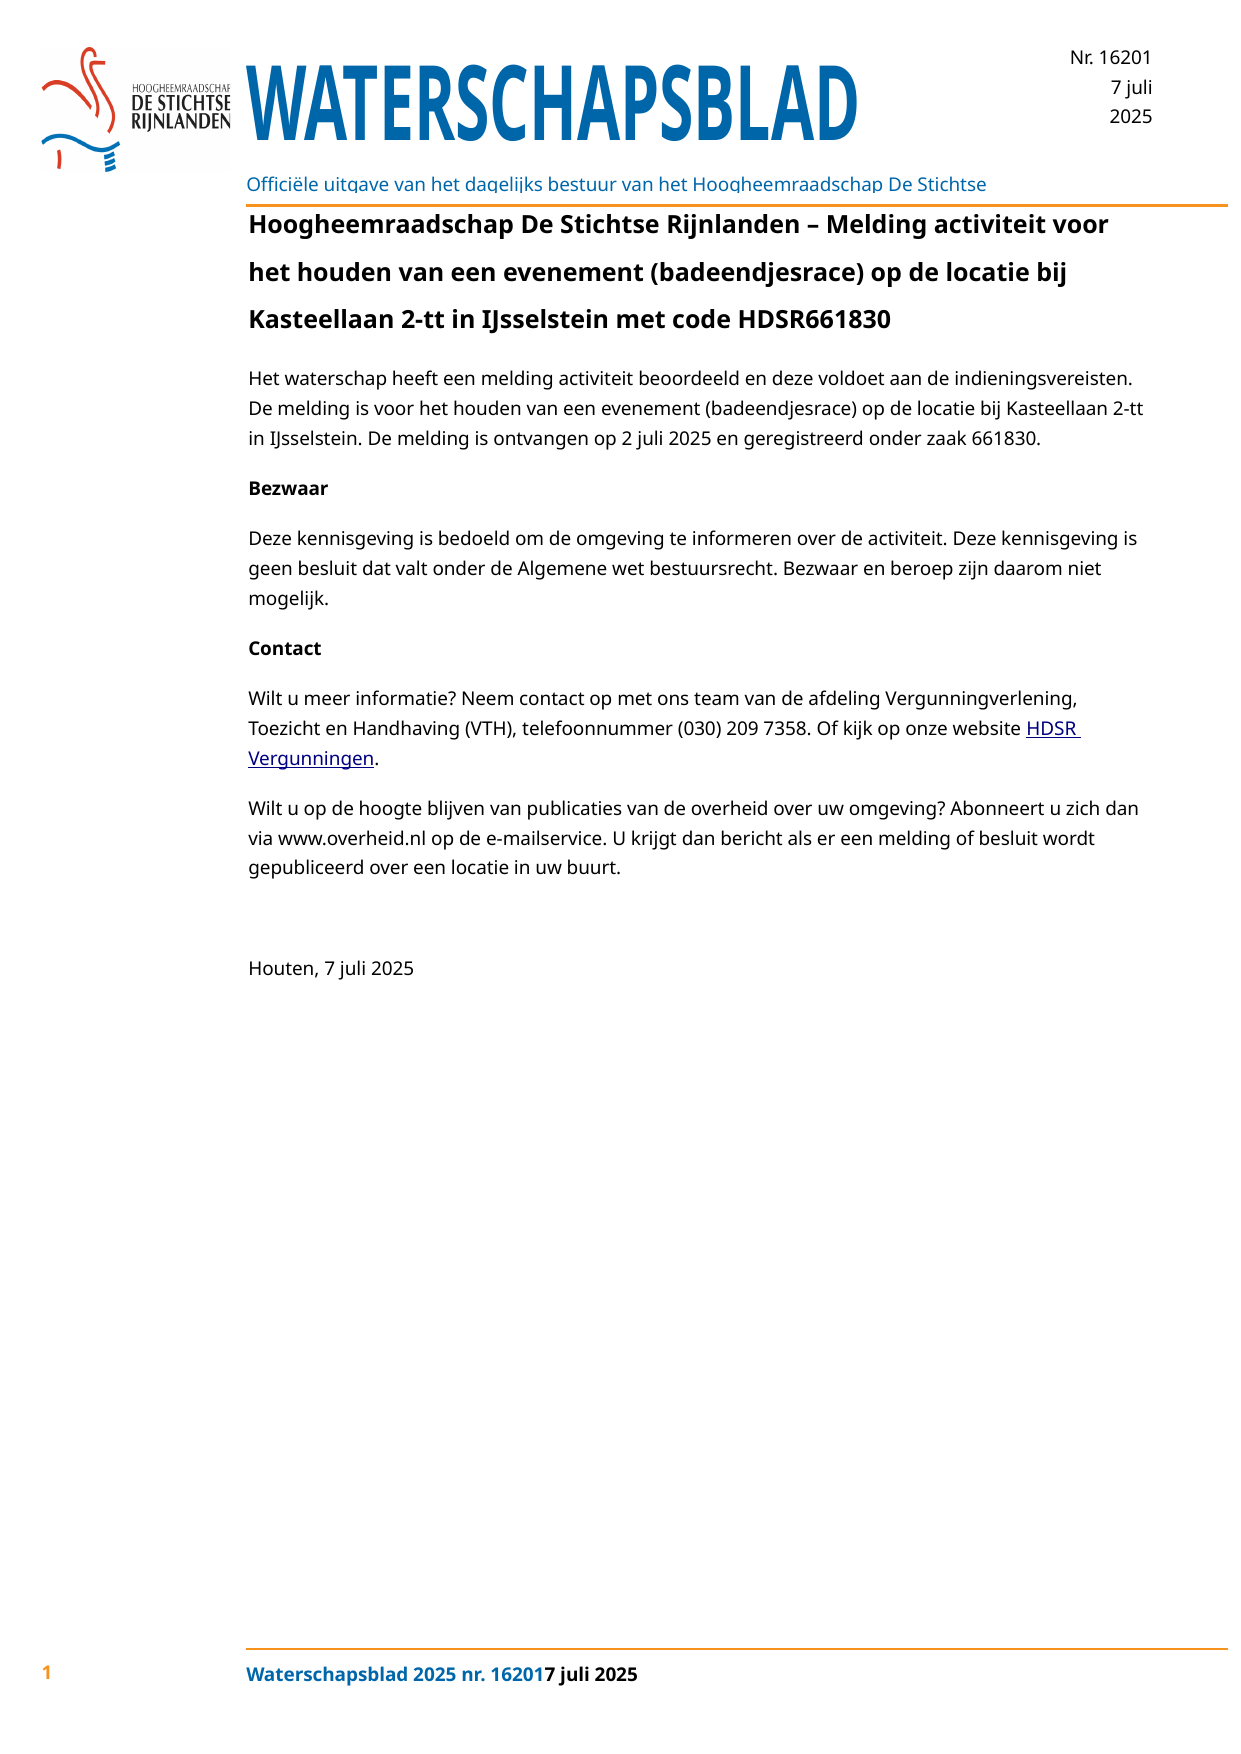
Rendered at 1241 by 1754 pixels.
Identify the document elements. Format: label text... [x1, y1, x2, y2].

text Houten, 7 juli 2025 [248, 955, 1152, 981]
text Wilt u op de hoogte blijven van publicaties van de overheid over uw omgeving? Abonneert u zich dan via www.overheid.nl op de e-mailservice. U krijgt dan bericht als er een melding of besluit wordt gepubliceerd over een locatie in uw buurt. [248, 795, 1152, 880]
text Bezwaar [248, 475, 1152, 501]
text Hoogheemraadschap De Stichtse Rijnlanden – Melding activiteit voor het houden van een evenement (badeendjesrace) op de locatie bij Kasteellaan 2-tt in IJsselstein met code HDSR661830 [248, 207, 1152, 336]
picture [41, 47, 231, 172]
text Wilt u meer informatie? Neem contact op met ons team van de afdeling Vergunningverlening, Toezicht en Handhaving (VTH), telefoonnummer (030) 209 7358. Of kijk op onze website HDSR Vergunningen. [248, 686, 1152, 770]
text Contact [248, 635, 1152, 661]
text Deze kennisgeving is bedoeld om de omgeving te informeren over de activiteit. Deze kennisgeving is geen besluit dat valt onder de Algemene wet bestuursrecht. Bezwaar en beroep zijn daarom niet mogelijk. [248, 526, 1152, 610]
text Het waterschap heeft een melding activiteit beoordeeld en deze voldoet aan de indieningsvereisten. De melding is voor het houden van een evenement (badeendjesrace) op de locatie bij Kasteellaan 2-tt in IJsselstein. De melding is ontvangen op 2 juli 2025 en geregistreerd onder zaak 661830. [248, 366, 1152, 450]
